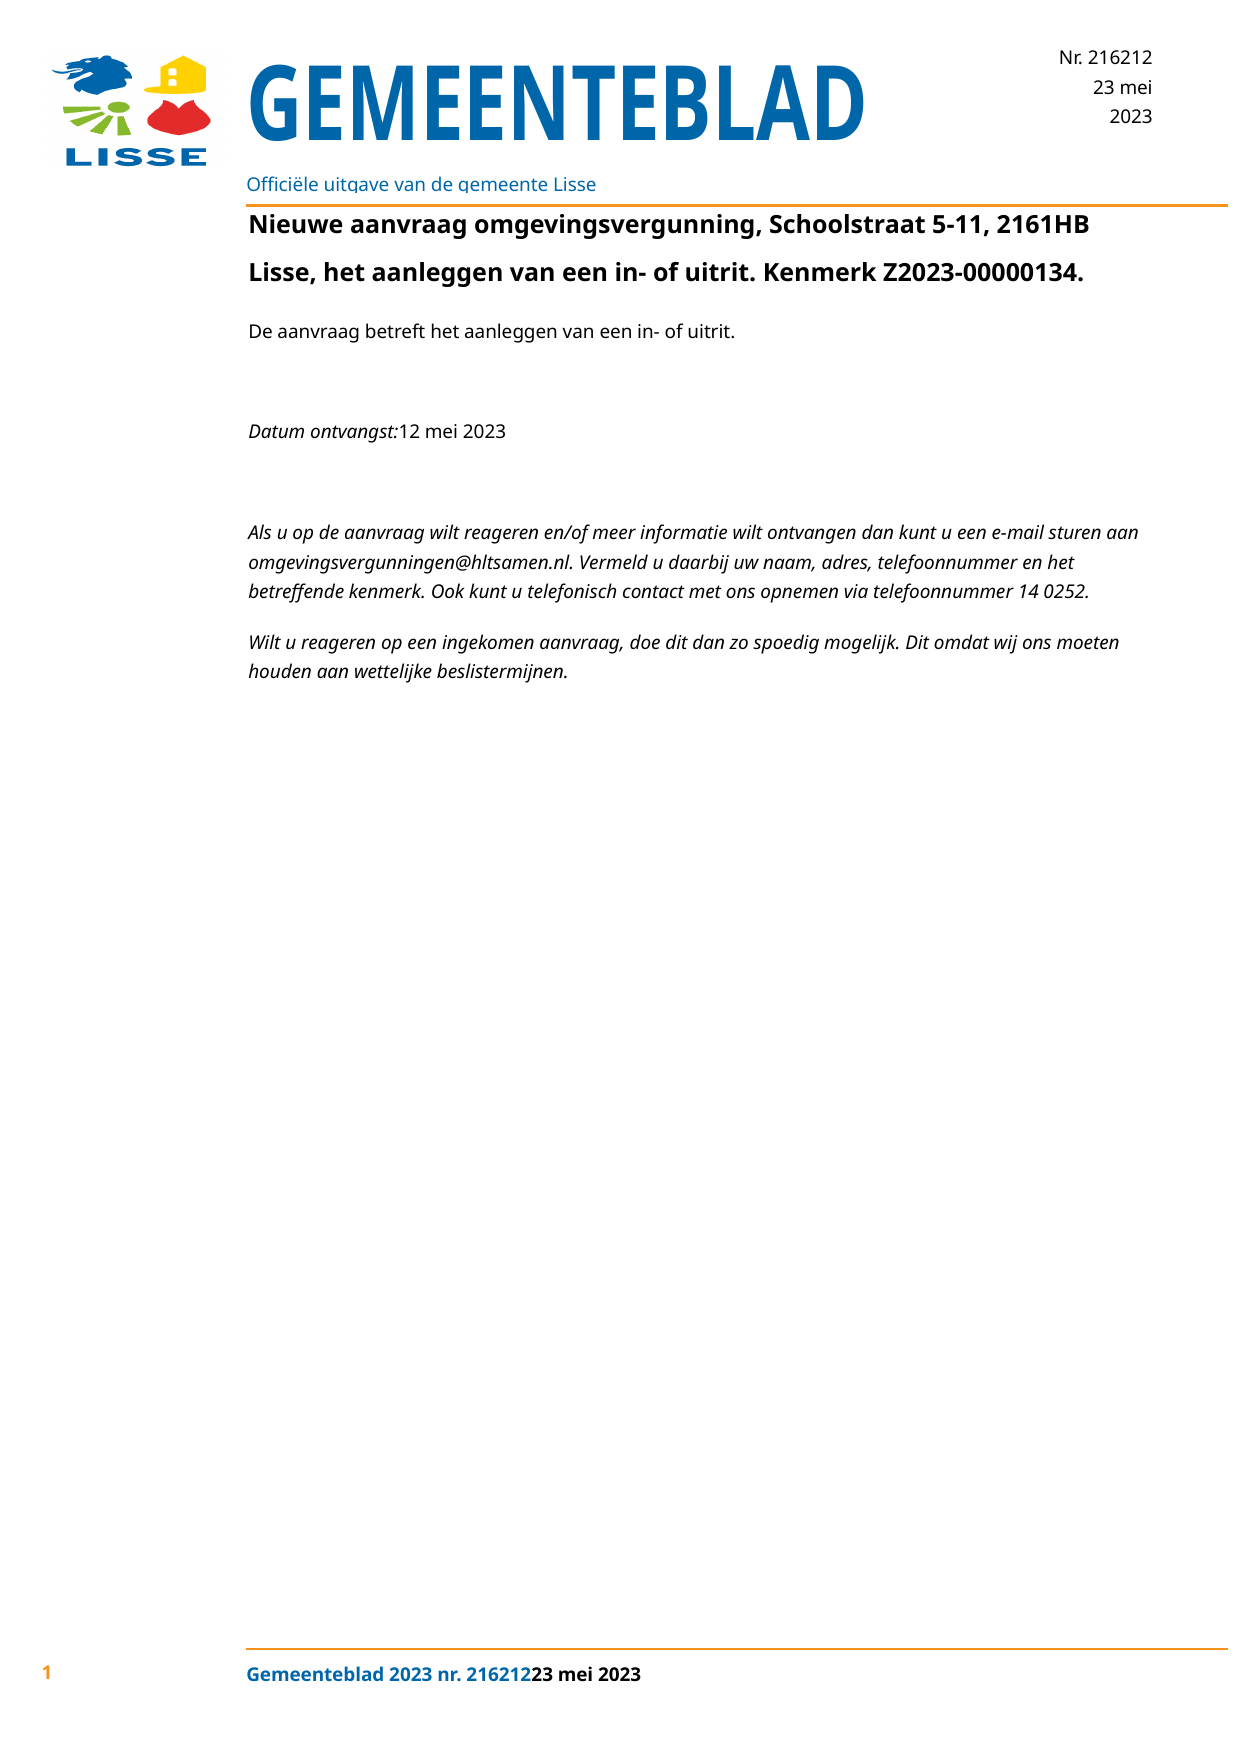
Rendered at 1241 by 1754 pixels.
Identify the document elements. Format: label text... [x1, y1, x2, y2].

picture [41, 47, 231, 172]
text Nieuwe aanvraag omgevingsvergunning, Schoolstraat 5-11, 2161HB Lisse, het aanleggen van een in- of uitrit. Kenmerk Z2023-00000134. [248, 207, 1152, 288]
text De aanvraag betreft het aanleggen van een in- of uitrit. [248, 318, 1152, 344]
text Datum ontvangst:12 mei 2023 [248, 419, 1152, 444]
text Als u op de aanvraag wilt reageren en/of meer informatie wilt ontvangen dan kunt u een e-mail sturen aan omgevingsvergunningen@hltsamen.nl. Vermeld u daarbij uw naam, adres, telefoonnummer en het betreffende kenmerk. Ook kunt u telefonisch contact met ons opnemen via telefoonnummer 14 0252. [248, 519, 1152, 604]
text Wilt u reageren op een ingekomen aanvraag, doe dit dan zo spoedig mogelijk. Dit omdat wij ons moeten houden aan wettelijke beslistermijnen. [248, 629, 1152, 684]
